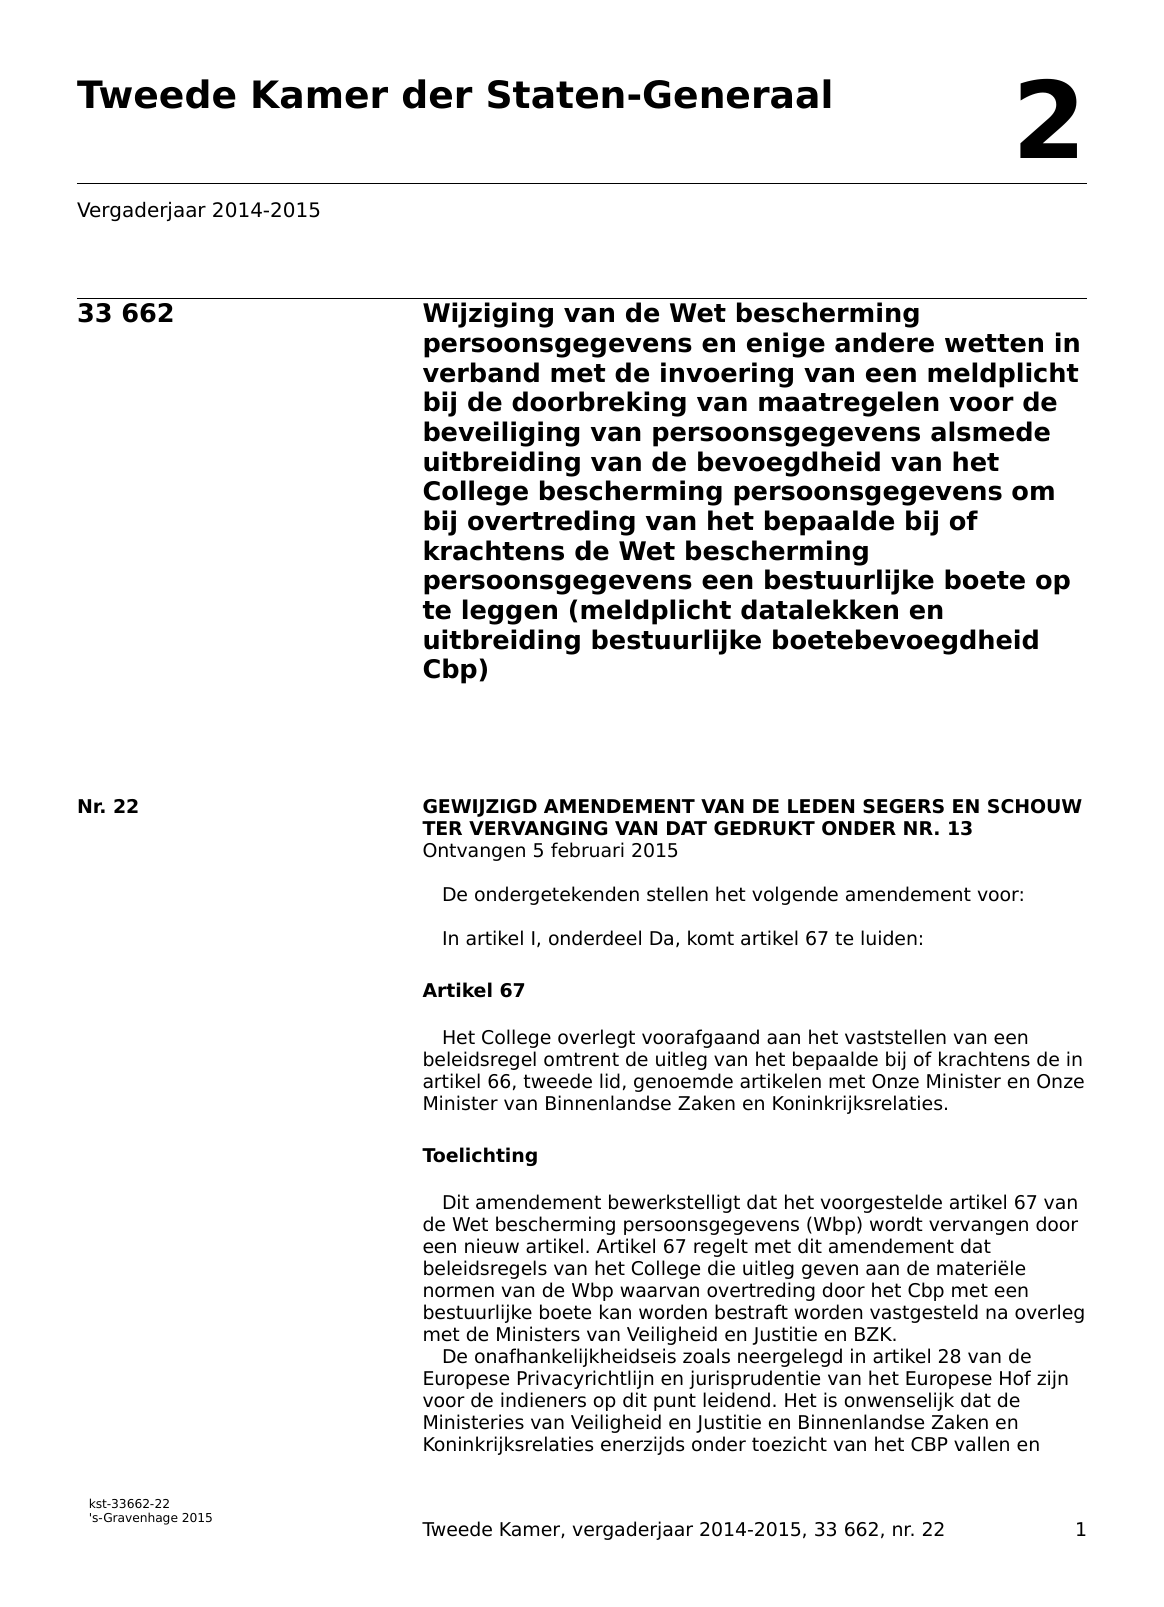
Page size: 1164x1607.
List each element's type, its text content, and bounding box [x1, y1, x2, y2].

text Ontvangen 5 februari 2015 [422, 840, 1087, 862]
subtitle 33 662 Wijziging van de Wet bescherming persoonsgegevens en enige andere wetten in verband met de invoering van een meldplicht bij de doorbreking van maatregelen voor de beveiliging van persoonsgegevens alsmede uitbreiding van de bevoegdheid van het College bescherming persoonsgegevens om bij overtreding van het bepaalde bij of krachtens de Wet bescherming persoonsgegevens een bestuurlijke boete op te leggen (meldplicht datalekken en uitbreiding bestuurlijke boetebevoegdheid Cbp) [77, 299, 1087, 685]
text kst-33662-22 [88, 1497, 323, 1511]
table_header 2 [886, 59, 1087, 183]
subtitle Toelichting [422, 1145, 1087, 1167]
table_header Tweede Kamer der Staten-Generaal [77, 59, 886, 183]
text De ondergetekenden stellen het volgende amendement voor: [422, 884, 1087, 906]
text Het College overlegt voorafgaand aan het vaststellen van een beleidsregel omtrent de uitleg van het bepaalde bij of krachtens de in artikel 66, tweede lid, genoemde artikelen met Onze Minister en Onze Minister van Binnenlandse Zaken en Koninkrijksrelaties. [422, 1027, 1087, 1115]
text De onafhankelijkheidseis zoals neergelegd in artikel 28 van de Europese Privacyrichtlijn en jurisprudentie van het Europese Hof zijn voor de indieners op dit punt leidend. Het is onwenselijk dat de Ministeries van Veiligheid en Justitie en Binnenlandse Zaken en Koninkrijksrelaties enerzijds onder toezicht van het CBP vallen en [422, 1346, 1087, 1456]
table_cell Vergaderjaar 2014-2015 [77, 184, 1087, 298]
text Dit amendement bewerkstelligt dat het voorgestelde artikel 67 van de Wet bescherming persoonsgegevens (Wbp) wordt vervangen door een nieuw artikel. Artikel 67 regelt met dit amendement dat beleidsregels van het College die uitleg geven aan de materiële normen van de Wbp waarvan overtreding door het Cbp met een bestuurlijke boete kan worden bestraft worden vastgesteld na overleg met de Ministers van Veiligheid en Justitie en BZK. [422, 1192, 1087, 1346]
text In artikel I, onderdeel Da, komt artikel 67 te luiden: [422, 928, 1087, 950]
subtitle Nr. 22 GEWIJZIGD AMENDEMENT VAN DE LEDEN SEGERS EN SCHOUW TER VERVANGING VAN DAT GEDRUKT ONDER NR. 13 [77, 796, 1087, 840]
subtitle Artikel 67 [422, 980, 1087, 1002]
text 's-Gravenhage 2015 [88, 1511, 323, 1525]
